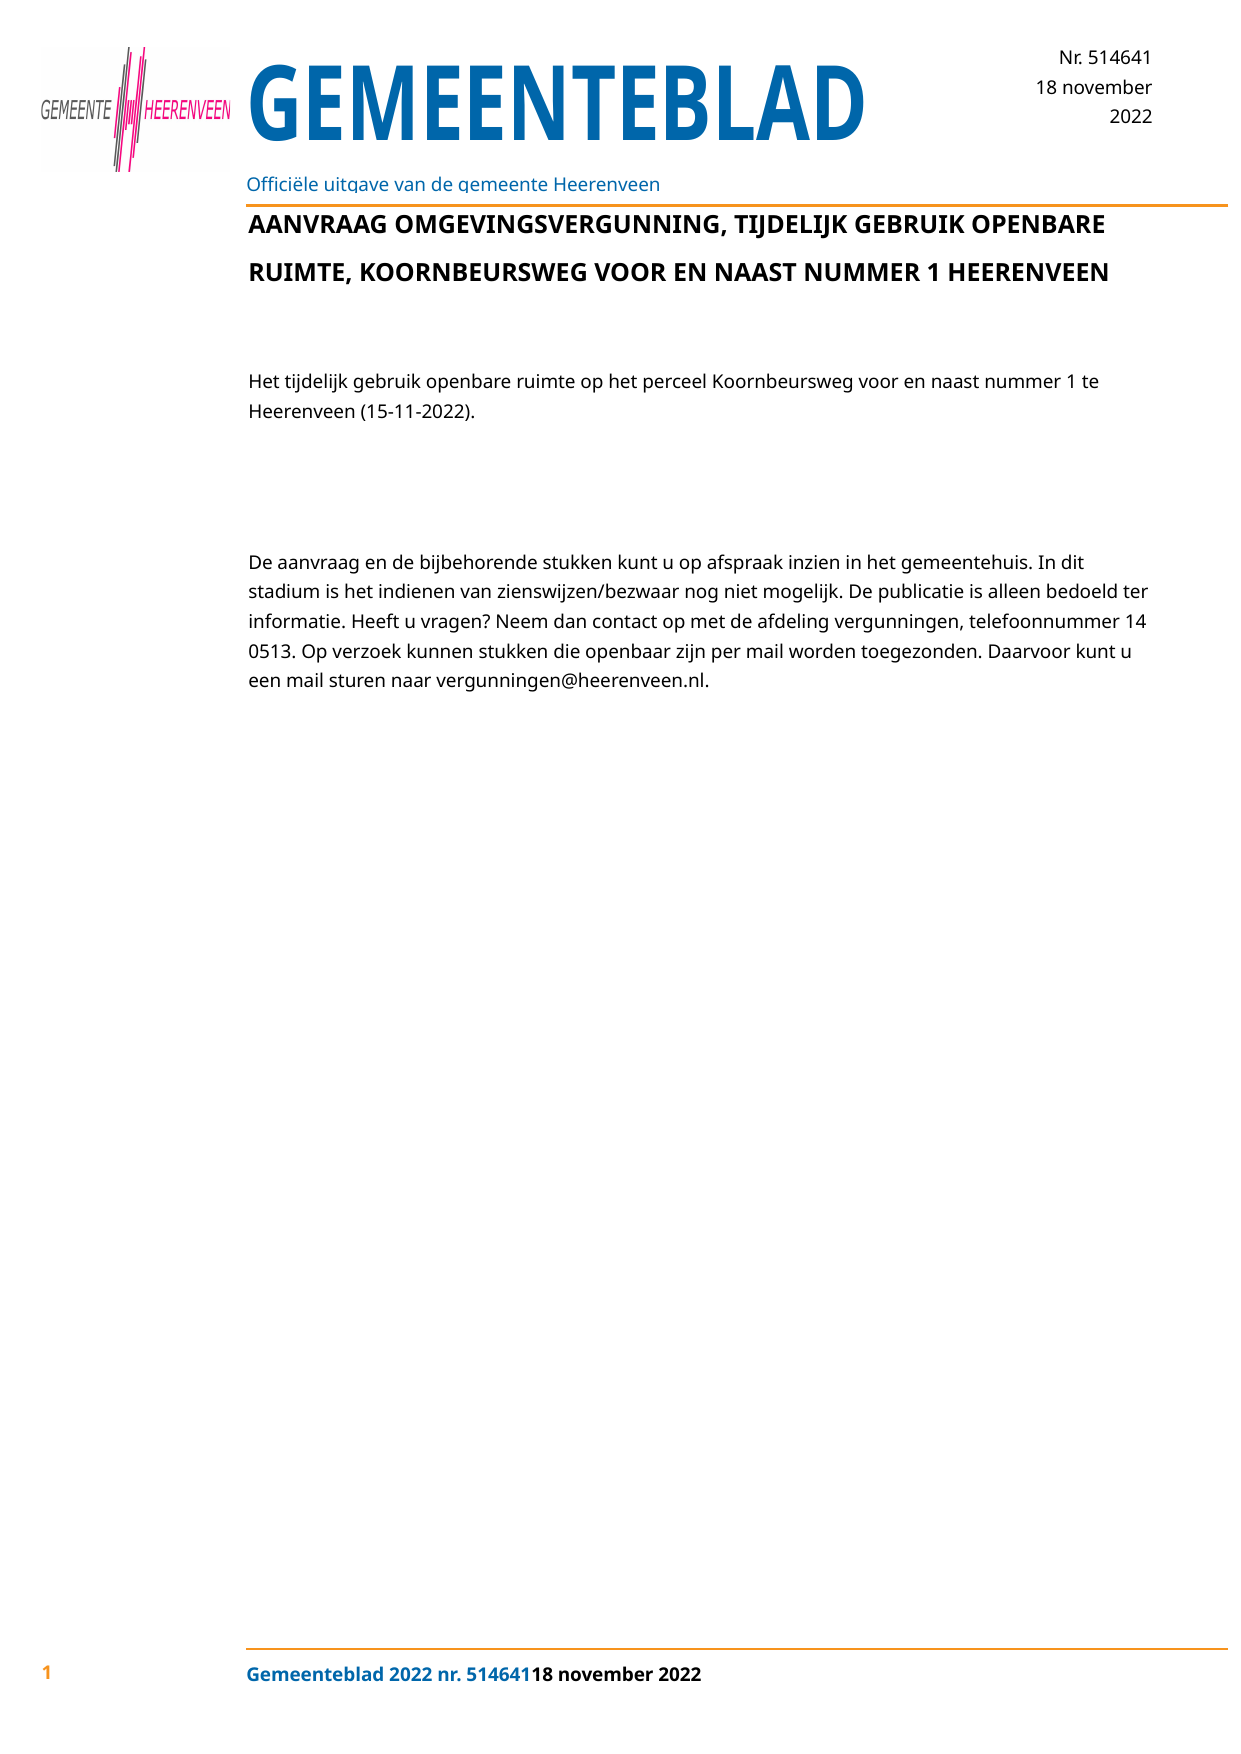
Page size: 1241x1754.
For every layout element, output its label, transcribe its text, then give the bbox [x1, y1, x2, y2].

text De aanvraag en de bijbehorende stukken kunt u op afspraak inzien in het gemeentehuis. In dit stadium is het indienen van zienswijzen/bezwaar nog niet mogelijk. De publicatie is alleen bedoeld ter informatie. Heeft u vragen? Neem dan contact op met de afdeling vergunningen, telefoonnummer 14 0513. Op verzoek kunnen stukken die openbaar zijn per mail worden toegezonden. Daarvoor kunt u een mail sturen naar vergunningen@heerenveen.nl. [248, 549, 1152, 693]
picture [41, 47, 231, 172]
text Het tijdelijk gebruik openbare ruimte op het perceel Koornbeursweg voor en naast nummer 1 te Heerenveen (15-11-2022). [248, 368, 1152, 424]
text AANVRAAG OMGEVINGSVERGUNNING, TIJDELIJK GEBRUIK OPENBARE RUIMTE, KOORNBEURSWEG VOOR EN NAAST NUMMER 1 HEERENVEEN [248, 207, 1152, 288]
